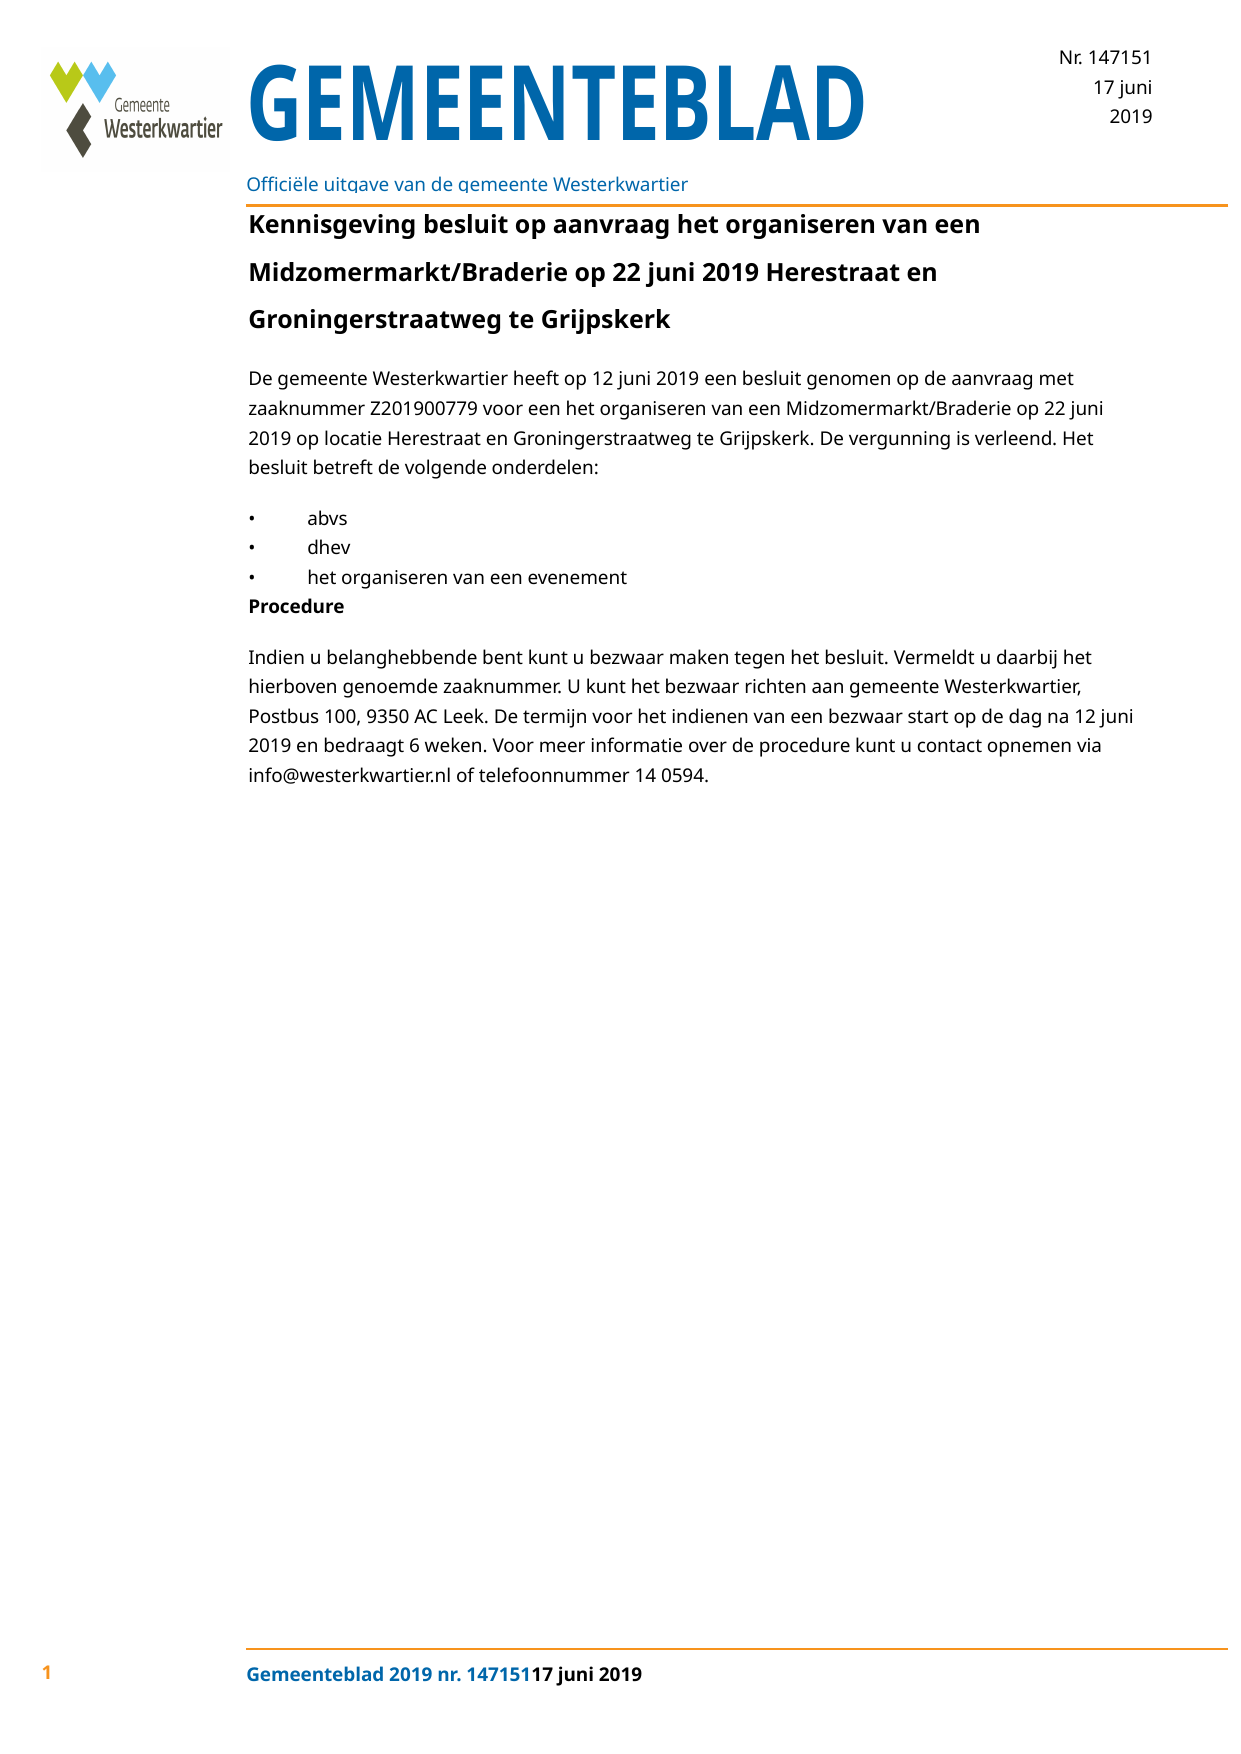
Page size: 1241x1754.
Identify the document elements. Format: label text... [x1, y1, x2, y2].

text Indien u belanghebbende bent kunt u bezwaar maken tegen het besluit. Vermeldt u daarbij het hierboven genoemde zaaknummer. U kunt het bezwaar richten aan gemeente Westerkwartier, Postbus 100, 9350 AC Leek. De termijn voor het indienen van een bezwaar start op de dag na 12 juni 2019 en bedraagt 6 weken. Voor meer informatie over de procedure kunt u contact opnemen via info@westerkwartier.nl of telefoonnummer 14 0594. [248, 644, 1152, 788]
text De gemeente Westerkwartier heeft op 12 juni 2019 een besluit genomen op de aanvraag met zaaknummer Z201900779 voor een het organiseren van een Midzomermarkt/Braderie op 22 juni 2019 op locatie Herestraat en Groningerstraatweg te Grijpskerk. De vergunning is verleend. Het besluit betreft de volgende onderdelen: [248, 366, 1152, 480]
list het organiseren van een evenement [248, 564, 1152, 589]
list abvs [248, 505, 1152, 530]
text Procedure [248, 593, 1152, 619]
text Kennisgeving besluit op aanvraag het organiseren van een Midzomermarkt/Braderie op 22 juni 2019 Herestraat en Groningerstraatweg te Grijpskerk [248, 207, 1152, 336]
list dhev [248, 534, 1152, 560]
picture [41, 47, 231, 172]
